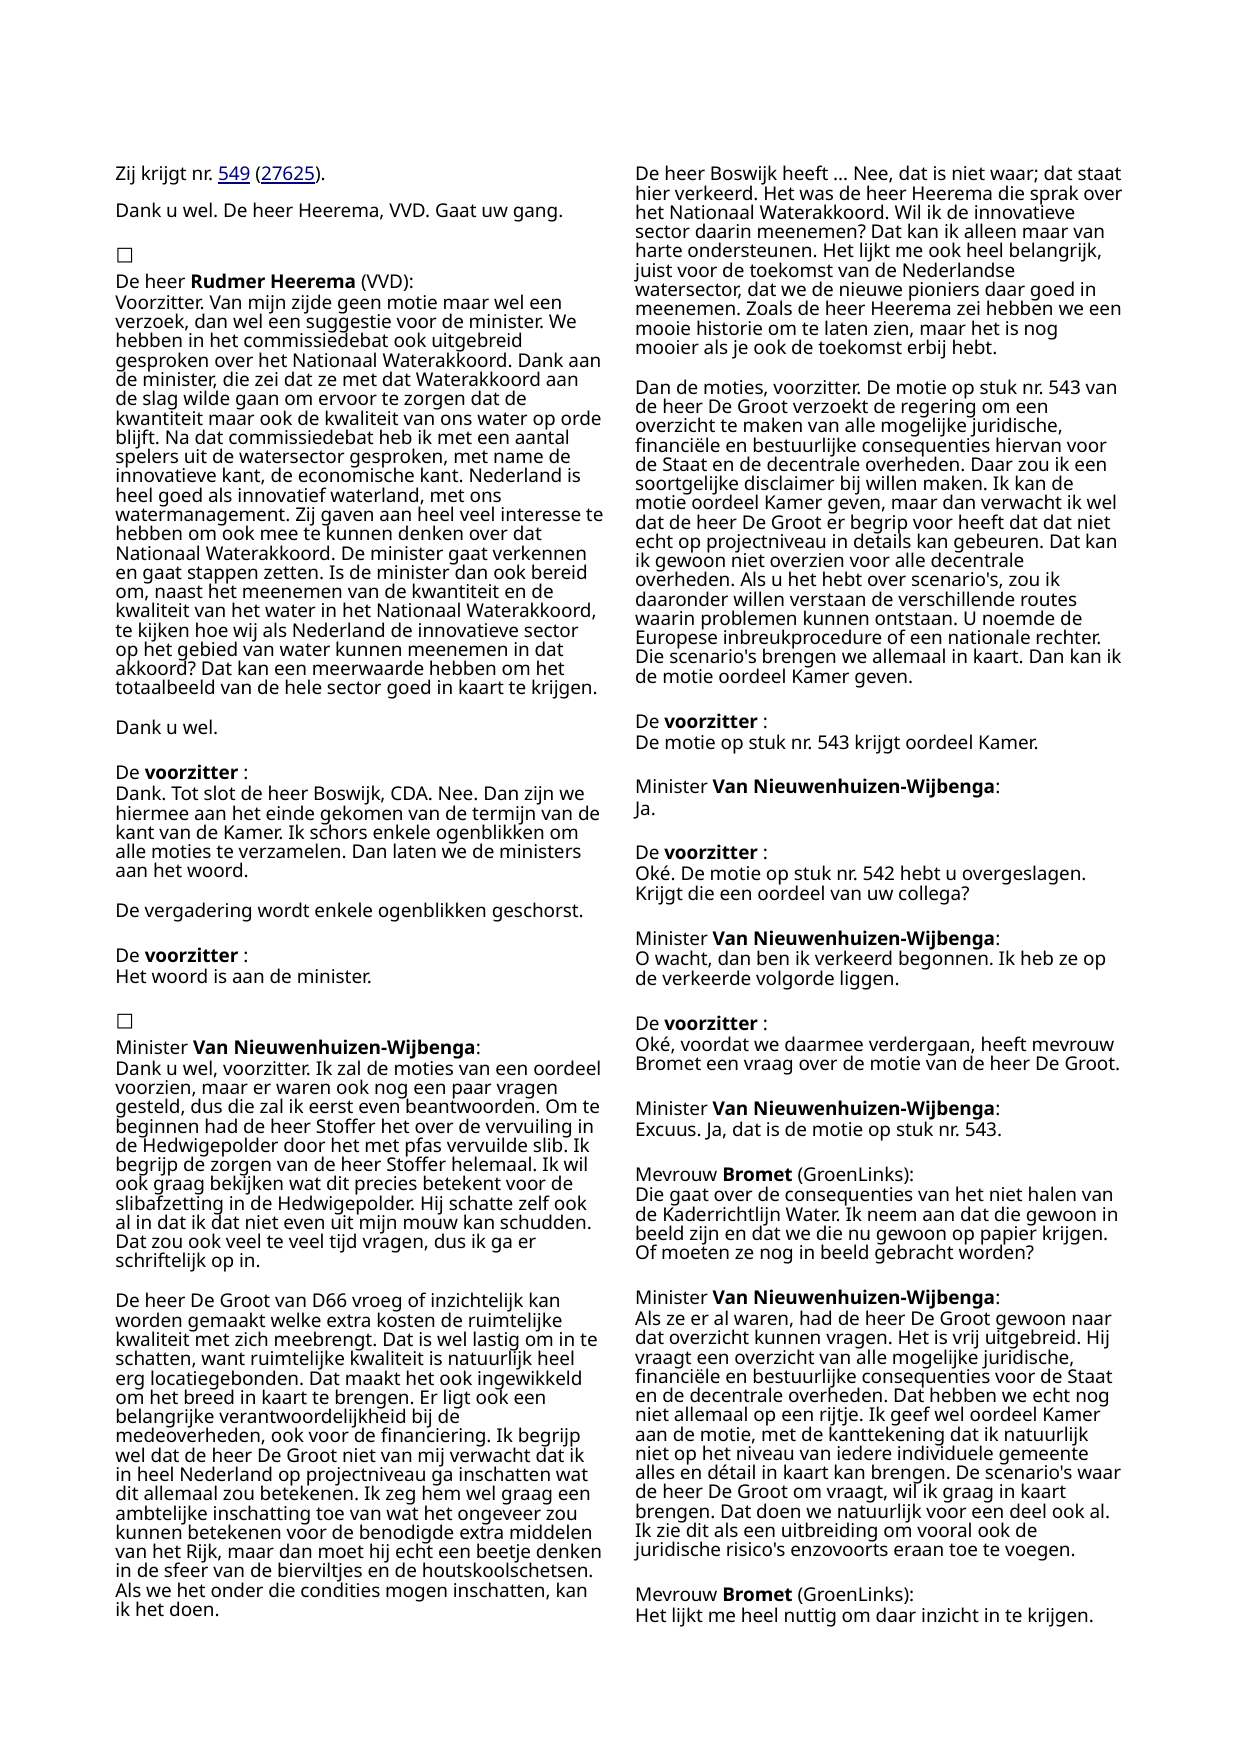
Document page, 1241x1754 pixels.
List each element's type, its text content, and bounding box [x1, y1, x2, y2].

text Als ze er al waren, had de heer De Groot gewoon naar dat overzicht kunnen vragen. Het is vrij uitgebreid. Hij vraagt een overzicht van alle mogelijke juridische, financiële en bestuurlijke consequenties voor de Staat en de decentrale overheden. Dat hebben we echt nog niet allemaal op een rijtje. Ik geef wel oordeel Kamer aan de motie, met de kanttekening dat ik natuurlijk niet op het niveau van iedere individuele gemeente alles en détail in kaart kan brengen. De scenario's waar de heer De Groot om vraagt, wil ik graag in kaart brengen. Dat doen we natuurlijk voor een deel ook al. Ik zie dit als een uitbreiding om vooral ook de juridische risico's enzovoorts eraan toe te voegen. [635, 1310, 1125, 1561]
text Dank u wel. De heer Heerema, VVD. Gaat uw gang. [115, 202, 605, 222]
text Mevrouw Bromet (GroenLinks): [635, 1581, 1125, 1607]
text De vergadering wordt enkele ogenblikken geschorst. [115, 902, 605, 922]
text Dank u wel, voorzitter. Ik zal de moties van een oordeel voorzien, maar er waren ook nog een paar vragen gesteld, dus die zal ik eerst even beantwoorden. Om te beginnen had de heer Stoffer het over de vervuiling in de Hedwigepolder door het met pfas vervuilde slib. Ik begrijp de zorgen van de heer Stoffer helemaal. Ik wil ook graag bekijken wat dit precies betekent voor de slibafzetting in de Hedwigepolder. Hij schatte zelf ook al in dat ik dat niet even uit mijn mouw kan schudden. Dat zou ook veel te veel tijd vragen, dus ik ga er schriftelijk op in. [115, 1060, 605, 1272]
text Minister Van Nieuwenhuizen-Wijbenga: [635, 1095, 1125, 1121]
text Minister Van Nieuwenhuizen-Wijbenga: [635, 925, 1125, 950]
text Het lijkt me heel nuttig om daar inzicht in te krijgen. [635, 1607, 1125, 1626]
text Dank. Tot slot de heer Boswijk, CDA. Nee. Dan zijn we hiermee aan het einde gekomen van de termijn van de kant van de Kamer. Ik schors enkele ogenblikken om alle moties te verzamelen. Dan laten we de ministers aan het woord. [115, 785, 605, 882]
text ⬜ [115, 1008, 605, 1034]
text De voorzitter : [115, 759, 605, 785]
text Excuus. Ja, dat is de motie op stuk nr. 543. [635, 1121, 1125, 1140]
text De heer Rudmer Heerema (VVD): [115, 268, 605, 294]
text Minister Van Nieuwenhuizen-Wijbenga: [635, 1284, 1125, 1310]
text De voorzitter : [115, 942, 605, 968]
text Minister Van Nieuwenhuizen-Wijbenga: [635, 774, 1125, 799]
text De heer Boswijk heeft … Nee, dat is niet waar; dat staat hier verkeerd. Het was de heer Heerema die sprak over het Nationaal Waterakkoord. Wil ik de innovatieve sector daarin meenemen? Dat kan ik alleen maar van harte ondersteunen. Het lijkt me ook heel belangrijk, juist voor de toekomst van de Nederlandse watersector, dat we de nieuwe pioniers daar goed in meenemen. Zoals de heer Heerema zei hebben we een mooie historie om te laten zien, maar het is nog mooier als je ook de toekomst erbij hebt. [635, 165, 1125, 358]
text Het woord is aan de minister. [115, 968, 605, 987]
text Oké, voordat we daarmee verdergaan, heeft mevrouw Bromet een vraag over de motie van de heer De Groot. [635, 1036, 1125, 1074]
text Die gaat over de consequenties van het niet halen van de Kaderrichtlijn Water. Ik neem aan dat die gewoon in beeld zijn en dat we die nu gewoon op papier krijgen. Of moeten ze nog in beeld gebracht worden? [635, 1186, 1125, 1263]
text ⬜ [115, 242, 605, 268]
text Zij krijgt nr. 549 (27625). [115, 165, 605, 184]
text O wacht, dan ben ik verkeerd begonnen. Ik heb ze op de verkeerde volgorde liggen. [635, 950, 1125, 989]
text Dan de moties, voorzitter. De motie op stuk nr. 543 van de heer De Groot verzoekt de regering om een overzicht te maken van alle mogelijke juridische, financiële en bestuurlijke consequenties hiervan voor de Staat en de decentrale overheden. Daar zou ik een soortgelijke disclaimer bij willen maken. Ik kan de motie oordeel Kamer geven, maar dan verwacht ik wel dat de heer De Groot er begrip voor heeft dat dat niet echt op projectniveau in details kan gebeuren. Dat kan ik gewoon niet overzien voor alle decentrale overheden. Als u het hebt over scenario's, zou ik daaronder willen verstaan de verschillende routes waarin problemen kunnen ontstaan. U noemde de Europese inbreukprocedure of een nationale rechter. Die scenario's brengen we allemaal in kaart. Dan kan ik de motie oordeel Kamer geven. [635, 379, 1125, 687]
text De voorzitter : [635, 1010, 1125, 1036]
text Mevrouw Bromet (GroenLinks): [635, 1161, 1125, 1186]
text Dank u wel. [115, 719, 605, 739]
text Minister Van Nieuwenhuizen-Wijbenga: [115, 1034, 605, 1060]
text De voorzitter : [635, 839, 1125, 865]
text De motie op stuk nr. 543 krijgt oordeel Kamer. [635, 734, 1125, 753]
text Ja. [635, 799, 1125, 819]
text De voorzitter : [635, 708, 1125, 734]
text De heer De Groot van D66 vroeg of inzichtelijk kan worden gemaakt welke extra kosten de ruimtelijke kwaliteit met zich meebrengt. Dat is wel lastig om in te schatten, want ruimtelijke kwaliteit is natuurlijk heel erg locatiegebonden. Dat maakt het ook ingewikkeld om het breed in kaart te brengen. Er ligt ook een belangrijke verantwoordelijkheid bij de medeoverheden, ook voor de financiering. Ik begrijp wel dat de heer De Groot niet van mij verwacht dat ik in heel Nederland op projectniveau ga inschatten wat dit allemaal zou betekenen. Ik zeg hem wel graag een ambtelijke inschatting toe van wat het ongeveer zou kunnen betekenen voor de benodigde extra middelen van het Rijk, maar dan moet hij echt een beetje denken in de sfeer van de bierviltjes en de houtskoolschetsen. Als we het onder die condities mogen inschatten, kan ik het doen. [115, 1292, 605, 1620]
text Oké. De motie op stuk nr. 542 hebt u overgeslagen. Krijgt die een oordeel van uw collega? [635, 865, 1125, 904]
text Voorzitter. Van mijn zijde geen motie maar wel een verzoek, dan wel een suggestie voor de minister. We hebben in het commissiedebat ook uitgebreid gesproken over het Nationaal Waterakkoord. Dank aan de minister, die zei dat ze met dat Waterakkoord aan de slag wilde gaan om ervoor te zorgen dat de kwantiteit maar ook de kwaliteit van ons water op orde blijft. Na dat commissiedebat heb ik met een aantal spelers uit de watersector gesproken, met name de innovatieve kant, de economische kant. Nederland is heel goed als innovatief waterland, met ons watermanagement. Zij gaven aan heel veel interesse te hebben om ook mee te kunnen denken over dat Nationaal Waterakkoord. De minister gaat verkennen en gaat stappen zetten. Is de minister dan ook bereid om, naast het meenemen van de kwantiteit en de kwaliteit van het water in het Nationaal Waterakkoord, te kijken hoe wij als Nederland de innovatieve sector op het gebied van water kunnen meenemen in dat akkoord? Dat kan een meerwaarde hebben om het totaalbeeld van de hele sector goed in kaart te krijgen. [115, 294, 605, 699]
